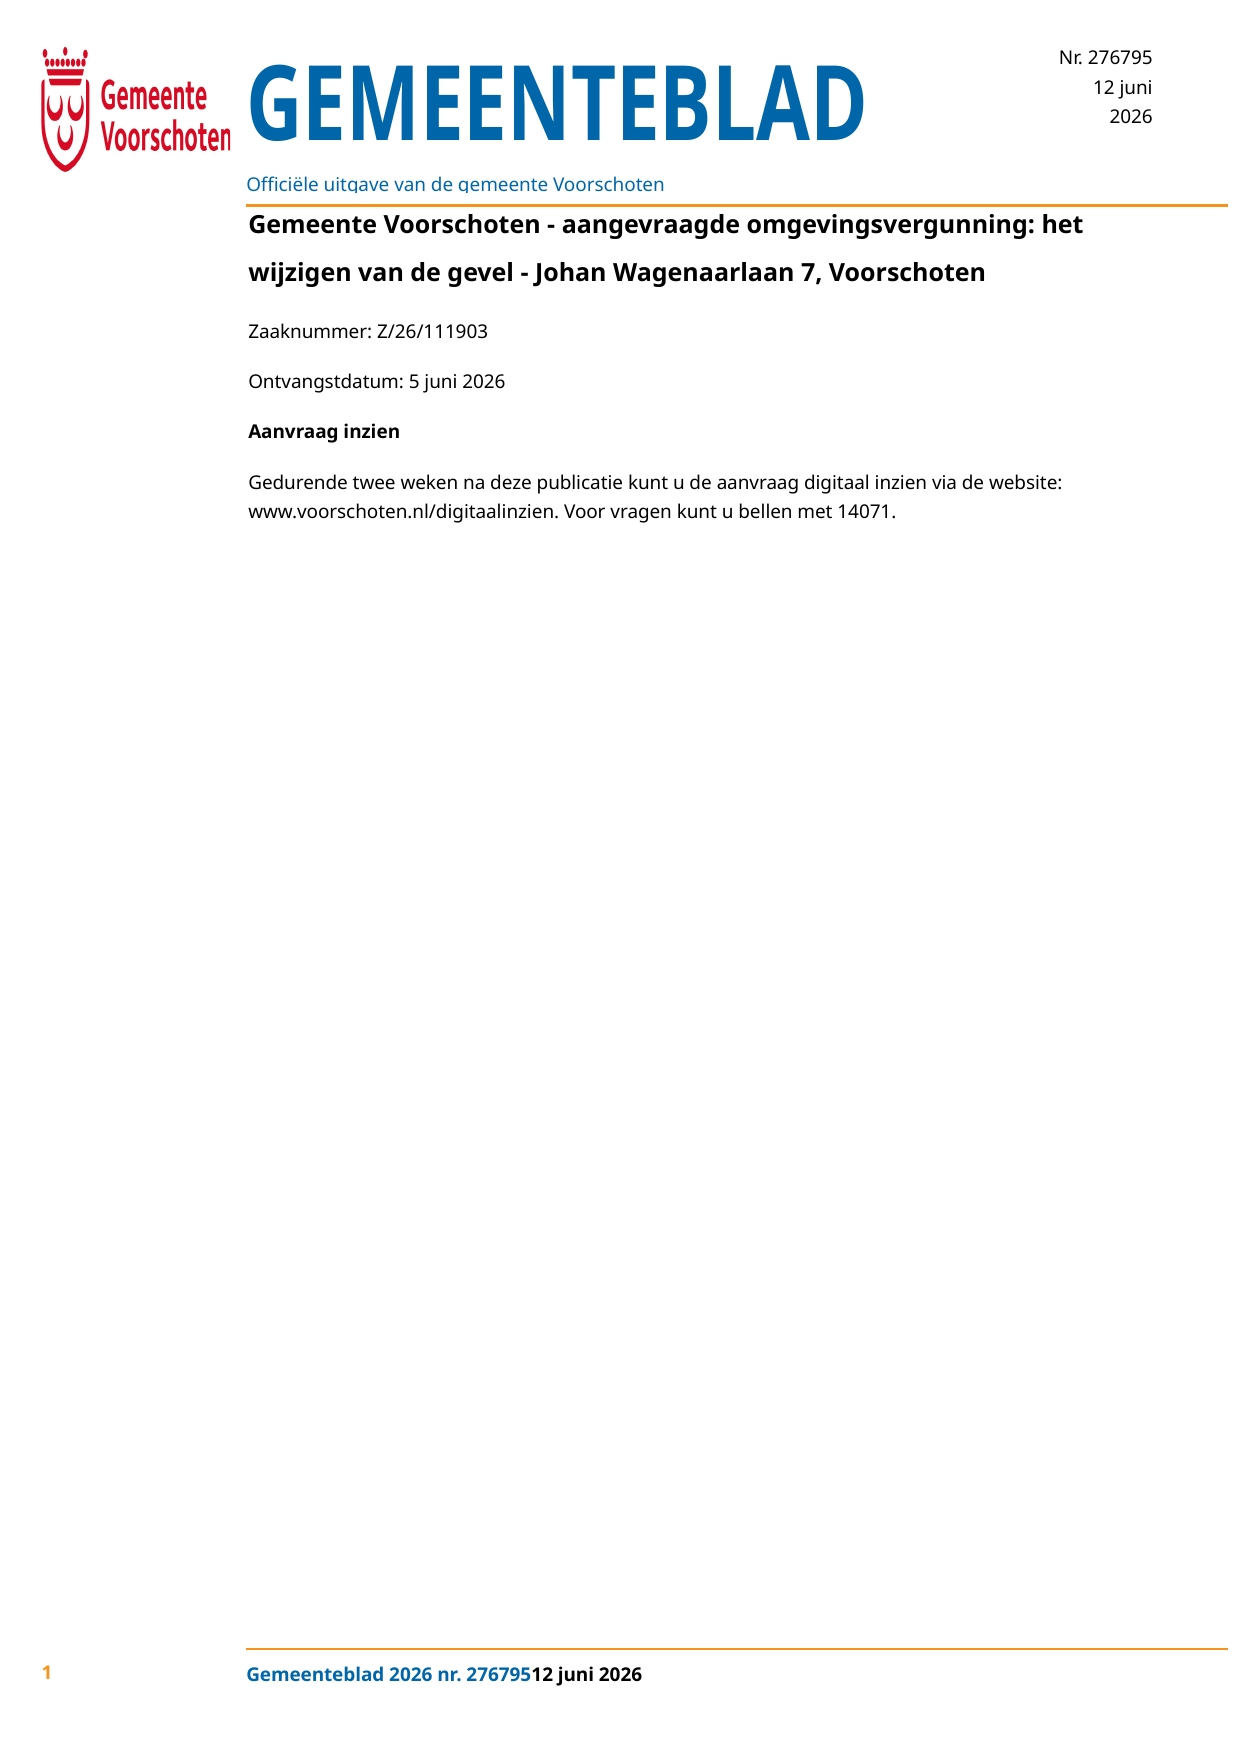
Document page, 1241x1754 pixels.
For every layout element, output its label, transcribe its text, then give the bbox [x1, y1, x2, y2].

text Ontvangstdatum: 5 juni 2026 [248, 368, 1152, 394]
text Gemeente Voorschoten - aangevraagde omgevingsvergunning: het wijzigen van de gevel - Johan Wagenaarlaan 7, Voorschoten [248, 207, 1152, 288]
text Gedurende twee weken na deze publicatie kunt u de aanvraag digitaal inzien via de website: www.voorschoten.nl/digitaalinzien. Voor vragen kunt u bellen met 14071. [248, 469, 1152, 524]
picture [41, 47, 231, 172]
text Aanvraag inzien [248, 419, 1152, 444]
text Zaaknummer: Z/26/111903 [248, 318, 1152, 344]
